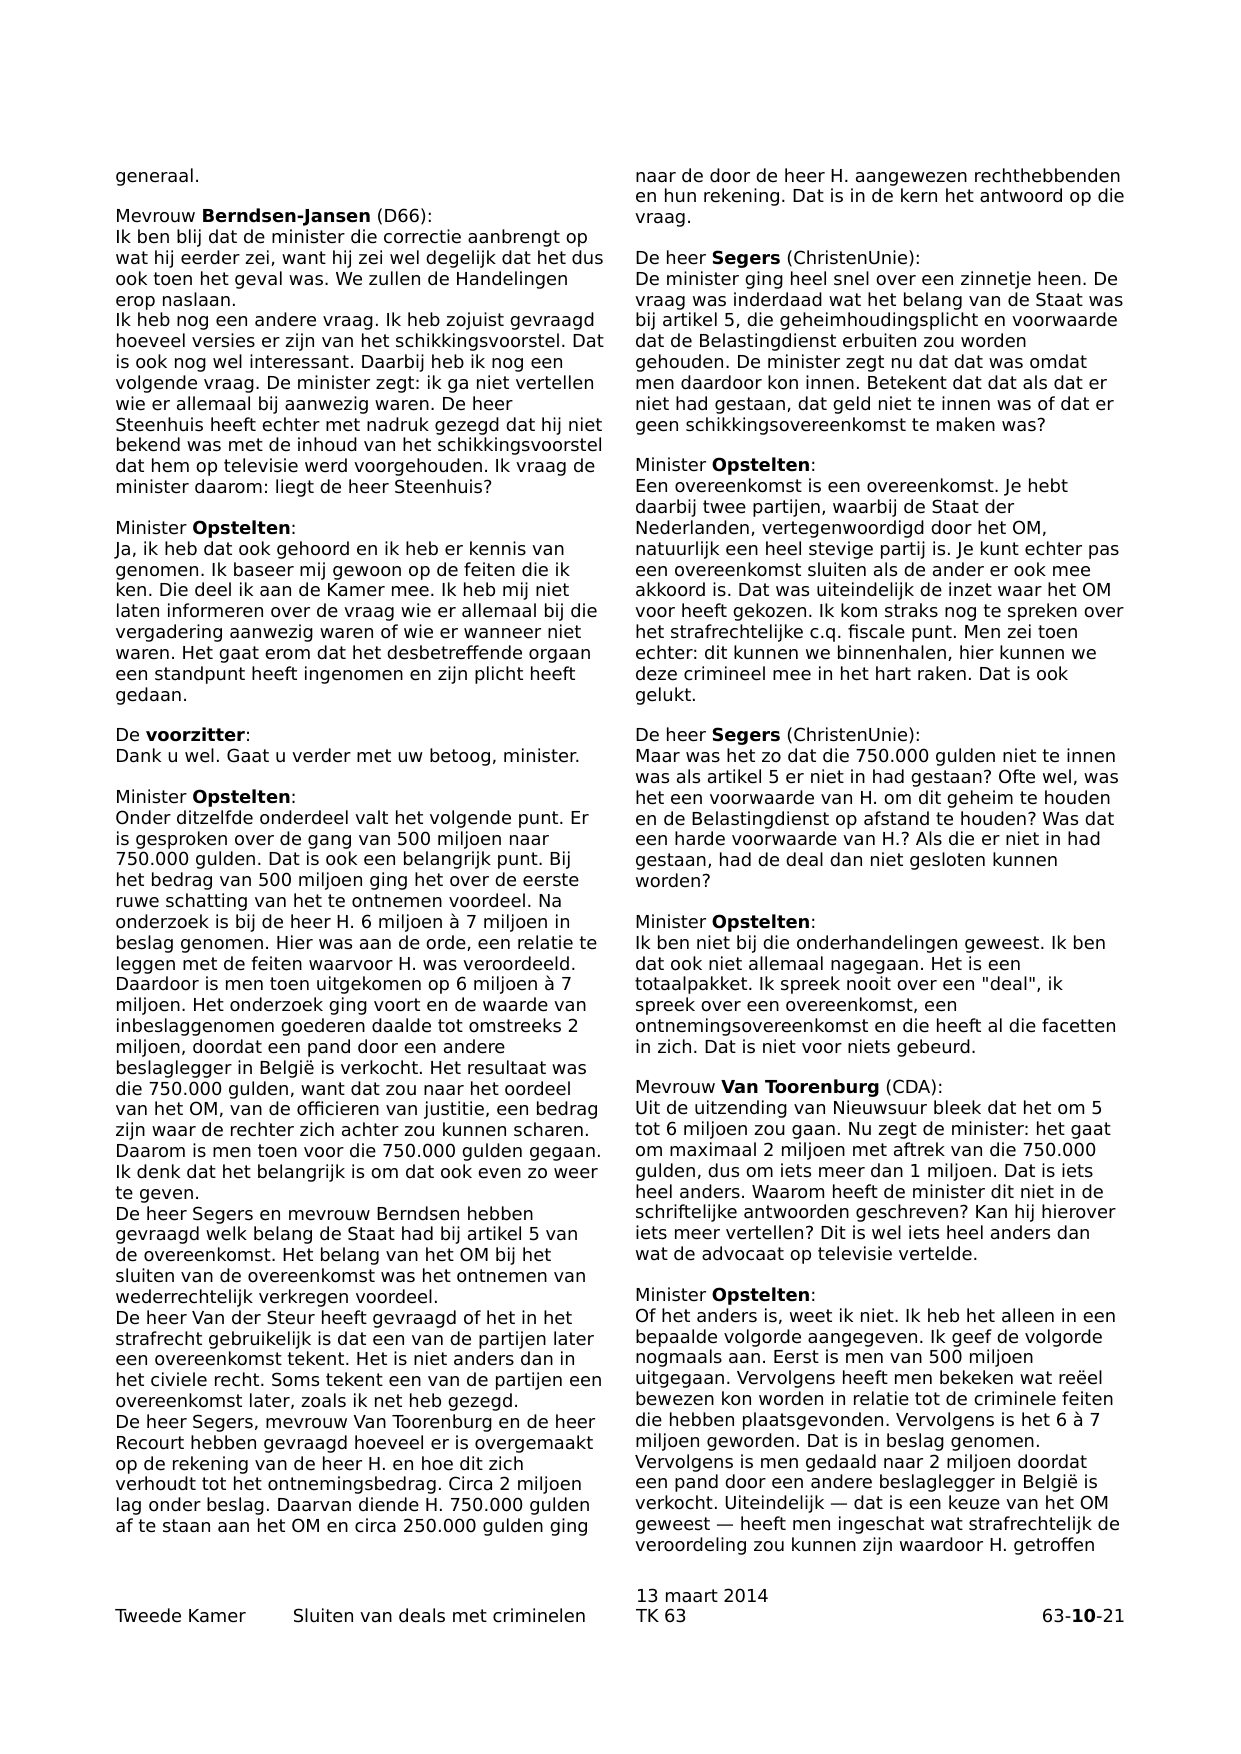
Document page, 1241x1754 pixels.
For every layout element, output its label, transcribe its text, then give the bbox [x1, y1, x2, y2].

text De heer Segers (ChristenUnie): [635, 725, 1125, 746]
text Minister Opstelten: [635, 1285, 1125, 1306]
text Ik heb nog een andere vraag. Ik heb zojuist gevraagd hoeveel versies er zijn van het schikkingsvoorstel. Dat is ook nog wel interessant. Daarbij heb ik nog een volgende vraag. De minister zegt: ik ga niet vertellen wie er allemaal bij aanwezig waren. De heer Steenhuis heeft echter met nadruk gezegd dat hij niet bekend was met de inhoud van het schikkingsvoorstel dat hem op televisie werd voorgehouden. Ik vraag de minister daarom: liegt de heer Steenhuis? [115, 310, 605, 498]
text Minister Opstelten: [115, 518, 605, 538]
text De heer Segers, mevrouw Van Toorenburg en de heer Recourt hebben gevraagd hoeveel er is overgemaakt op de rekening van de heer H. en hoe dit zich verhoudt tot het ontnemingsbedrag. Circa 2 miljoen lag onder beslag. Daarvan diende H. 750.000 gulden af te staan aan het OM en circa 250.000 gulden ging [115, 1412, 605, 1537]
text De minister ging heel snel over een zinnetje heen. De vraag was inderdaad wat het belang van de Staat was bij artikel 5, die geheimhoudingsplicht en voorwaarde dat de Belastingdienst erbuiten zou worden gehouden. De minister zegt nu dat dat was omdat men daardoor kon innen. Betekent dat dat als dat er niet had gestaan, dat geld niet te innen was of dat er geen schikkingsovereenkomst te maken was? [635, 268, 1125, 435]
text Dank u wel. Gaat u verder met uw betoog, minister. [115, 746, 605, 767]
text Maar was het zo dat die 750.000 gulden niet te innen was als artikel 5 er niet in had gestaan? Ofte wel, was het een voorwaarde van H. om dit geheim te houden en de Belastingdienst op afstand te houden? Was dat een harde voorwaarde van H.? Als die er niet in had gestaan, had de deal dan niet gesloten kunnen worden? [635, 746, 1125, 892]
text naar de door de heer H. aangewezen rechthebbenden en hun rekening. Dat is in de kern het antwoord op die vraag. [635, 165, 1125, 228]
text Of het anders is, weet ik niet. Ik heb het alleen in een bepaalde volgorde aangegeven. Ik geef de volgorde nogmaals aan. Eerst is men van 500 miljoen uitgegaan. Vervolgens heeft men bekeken wat reëel bewezen kon worden in relatie tot de criminele feiten die hebben plaatsgevonden. Vervolgens is het 6 à 7 miljoen geworden. Dat is in beslag genomen. Vervolgens is men gedaald naar 2 miljoen doordat een pand door een andere beslaglegger in België is verkocht. Uiteindelijk — dat is een keuze van het OM geweest — heeft men ingeschat wat strafrechtelijk de veroordeling zou kunnen zijn waardoor H. getroffen [635, 1306, 1125, 1556]
text Ik ben blij dat de minister die correctie aanbrengt op wat hij eerder zei, want hij zei wel degelijk dat het dus ook toen het geval was. We zullen de Handelingen erop naslaan. [115, 227, 605, 310]
text Onder ditzelfde onderdeel valt het volgende punt. Er is gesproken over de gang van 500 miljoen naar 750.000 gulden. Dat is ook een belangrijk punt. Bij het bedrag van 500 miljoen ging het over de eerste ruwe schatting van het te ontnemen voordeel. Na onderzoek is bij de heer H. 6 miljoen à 7 miljoen in beslag genomen. Hier was aan de orde, een relatie te leggen met de feiten waarvoor H. was veroordeeld. Daardoor is men toen uitgekomen op 6 miljoen à 7 miljoen. Het onderzoek ging voort en de waarde van inbeslaggenomen goederen daalde tot omstreeks 2 miljoen, doordat een pand door een andere beslaglegger in België is verkocht. Het resultaat was die 750.000 gulden, want dat zou naar het oordeel van het OM, van de officieren van justitie, een bedrag zijn waar de rechter zich achter zou kunnen scharen. Daarom is men toen voor die 750.000 gulden gegaan. Ik denk dat het belangrijk is om dat ook even zo weer te geven. [115, 807, 605, 1203]
text Ja, ik heb dat ook gehoord en ik heb er kennis van genomen. Ik baseer mij gewoon op de feiten die ik ken. Die deel ik aan de Kamer mee. Ik heb mij niet laten informeren over de vraag wie er allemaal bij die vergadering aanwezig waren of wie er wanneer niet waren. Het gaat erom dat het desbetreffende orgaan een standpunt heeft ingenomen en zijn plicht heeft gedaan. [115, 538, 605, 705]
text De heer Van der Steur heeft gevraagd of het in het strafrecht gebruikelijk is dat een van de partijen later een overeenkomst tekent. Het is niet anders dan in het civiele recht. Soms tekent een van de partijen een overeenkomst later, zoals ik net heb gezegd. [115, 1307, 605, 1412]
text De heer Segers (ChristenUnie): [635, 248, 1125, 268]
text generaal. [115, 165, 605, 186]
text Minister Opstelten: [115, 787, 605, 807]
text De voorzitter: [115, 725, 605, 746]
text Minister Opstelten: [635, 912, 1125, 932]
text Mevrouw Van Toorenburg (CDA): [635, 1077, 1125, 1098]
text Mevrouw Berndsen-Jansen (D66): [115, 206, 605, 227]
text De heer Segers en mevrouw Berndsen hebben gevraagd welk belang de Staat had bij artikel 5 van de overeenkomst. Het belang van het OM bij het sluiten van de overeenkomst was het ontnemen van wederrechtelijk verkregen voordeel. [115, 1203, 605, 1307]
text Uit de uitzending van Nieuwsuur bleek dat het om 5 tot 6 miljoen zou gaan. Nu zegt de minister: het gaat om maximaal 2 miljoen met aftrek van die 750.000 gulden, dus om iets meer dan 1 miljoen. Dat is iets heel anders. Waarom heeft de minister dit niet in de schriftelijke antwoorden geschreven? Kan hij hierover iets meer vertellen? Dit is wel iets heel anders dan wat de advocaat op televisie vertelde. [635, 1098, 1125, 1265]
text Een overeenkomst is een overeenkomst. Je hebt daarbij twee partijen, waarbij de Staat der Nederlanden, vertegenwoordigd door het OM, natuurlijk een heel stevige partij is. Je kunt echter pas een overeenkomst sluiten als de ander er ook mee akkoord is. Dat was uiteindelijk de inzet waar het OM voor heeft gekozen. Ik kom straks nog te spreken over het strafrechtelijke c.q. fiscale punt. Men zei toen echter: dit kunnen we binnenhalen, hier kunnen we deze crimineel mee in het hart raken. Dat is ook gelukt. [635, 476, 1125, 705]
text Ik ben niet bij die onderhandelingen geweest. Ik ben dat ook niet allemaal nagegaan. Het is een totaalpakket. Ik spreek nooit over een "deal", ik spreek over een overeenkomst, een ontnemingsovereenkomst en die heeft al die facetten in zich. Dat is niet voor niets gebeurd. [635, 932, 1125, 1057]
text Minister Opstelten: [635, 455, 1125, 476]
